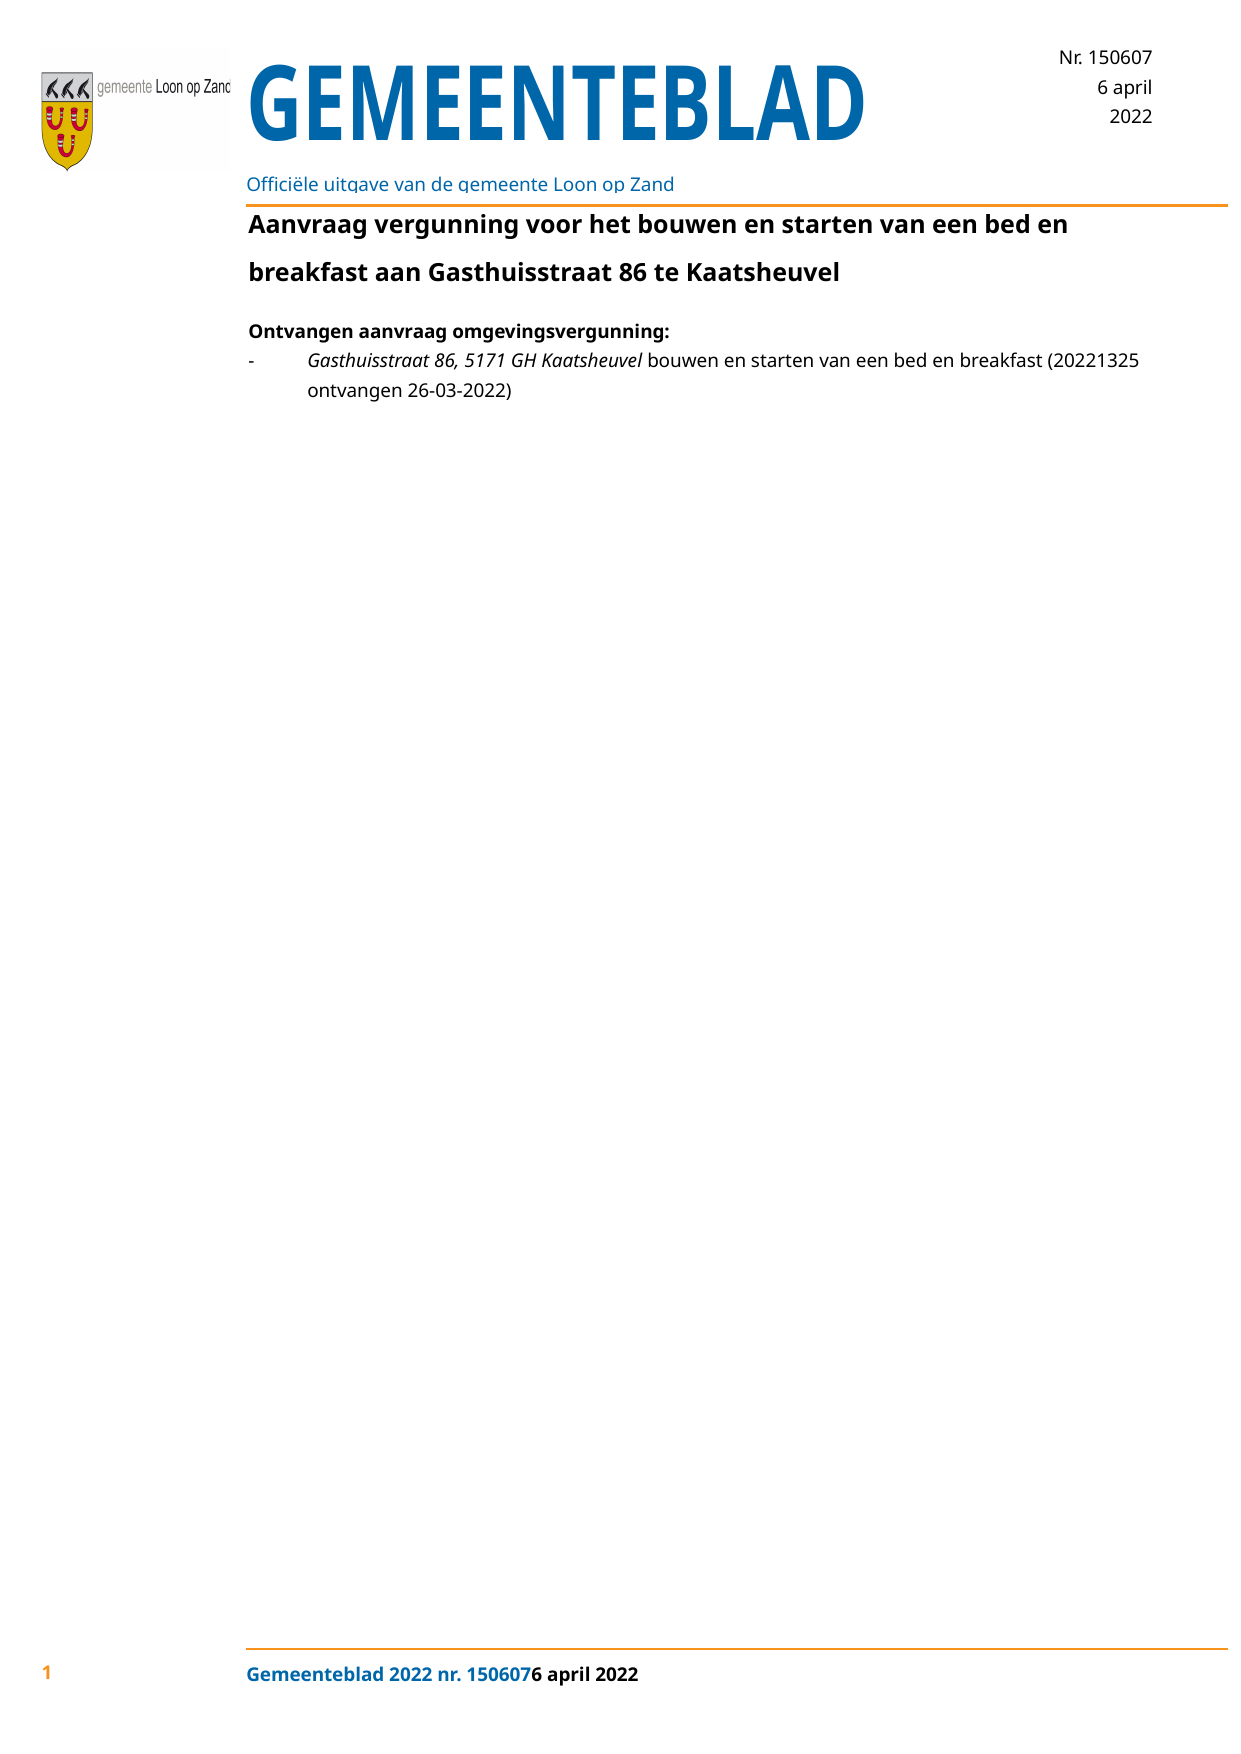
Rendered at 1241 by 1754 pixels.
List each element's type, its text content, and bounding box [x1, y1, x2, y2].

text Aanvraag vergunning voor het bouwen en starten van een bed en breakfast aan Gasthuisstraat 86 te Kaatsheuvel [248, 207, 1152, 288]
picture [41, 47, 231, 172]
text Ontvangen aanvraag omgevingsvergunning: [248, 318, 1152, 344]
list Gasthuisstraat 86, 5171 GH Kaatsheuvel bouwen en starten van een bed en breakfast (20221325 ontvangen 26-03-2022) [248, 347, 1152, 403]
